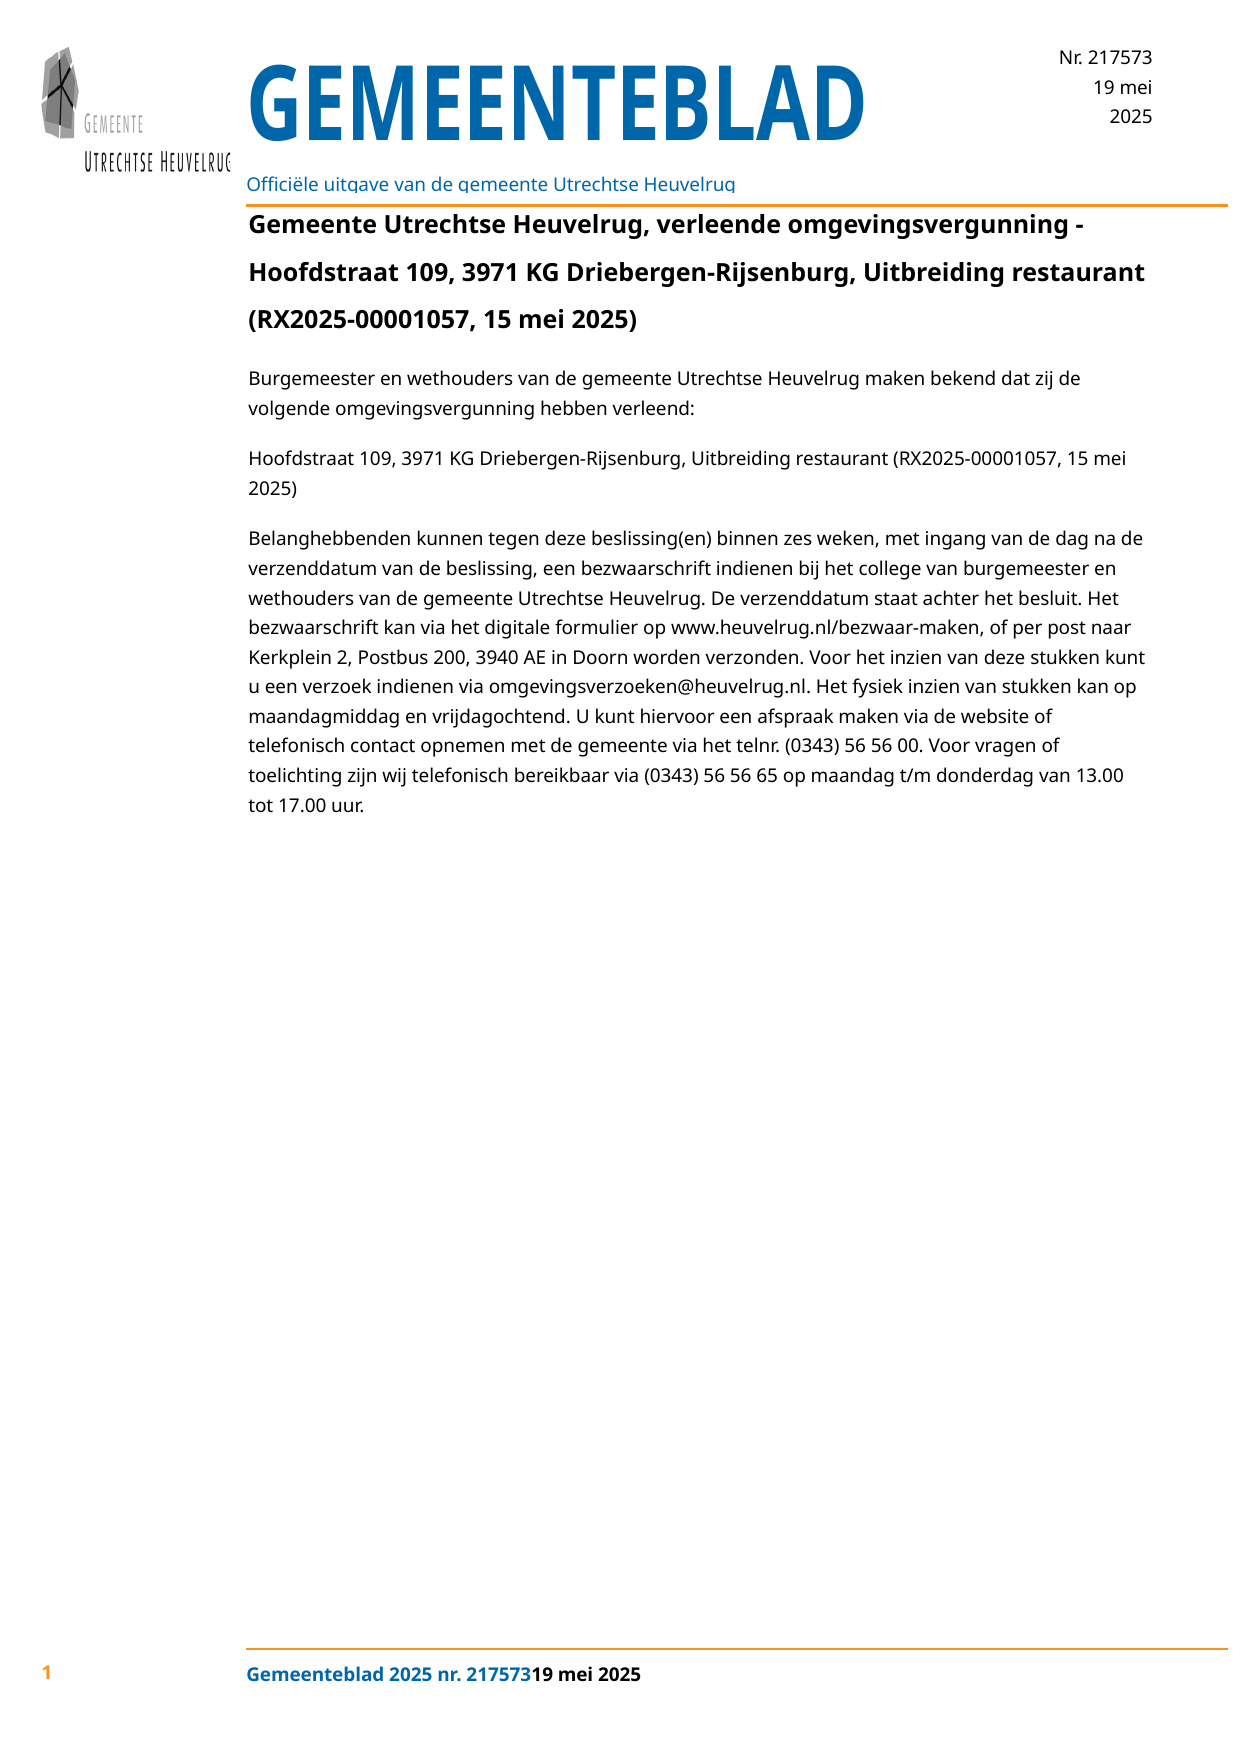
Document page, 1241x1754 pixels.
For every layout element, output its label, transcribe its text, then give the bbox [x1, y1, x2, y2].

text Belanghebbenden kunnen tegen deze beslissing(en) binnen zes weken, met ingang van de dag na de verzenddatum van de beslissing, een bezwaarschrift indienen bij het college van burgemeester en wethouders van de gemeente Utrechtse Heuvelrug. De verzenddatum staat achter het besluit. Het bezwaarschrift kan via het digitale formulier op www.heuvelrug.nl/bezwaar-maken, of per post naar Kerkplein 2, Postbus 200, 3940 AE in Doorn worden verzonden. Voor het inzien van deze stukken kunt u een verzoek indienen via omgevingsverzoeken@heuvelrug.nl. Het fysiek inzien van stukken kan op maandagmiddag en vrijdagochtend. U kunt hiervoor een afspraak maken via de website of telefonisch contact opnemen met de gemeente via het telnr. (0343) 56 56 00. Voor vragen of toelichting zijn wij telefonisch bereikbaar via (0343) 56 56 65 op maandag t/m donderdag van 13.00 tot 17.00 uur. [248, 526, 1152, 817]
text Gemeente Utrechtse Heuvelrug, verleende omgevingsvergunning - Hoofdstraat 109, 3971 KG Driebergen-Rijsenburg, Uitbreiding restaurant (RX2025-00001057, 15 mei 2025) [248, 207, 1152, 336]
text Burgemeester en wethouders van de gemeente Utrechtse Heuvelrug maken bekend dat zij de volgende omgevingsvergunning hebben verleend: [248, 366, 1152, 421]
text Hoofdstraat 109, 3971 KG Driebergen-Rijsenburg, Uitbreiding restaurant (RX2025-00001057, 15 mei 2025) [248, 446, 1152, 501]
picture [41, 47, 231, 172]
